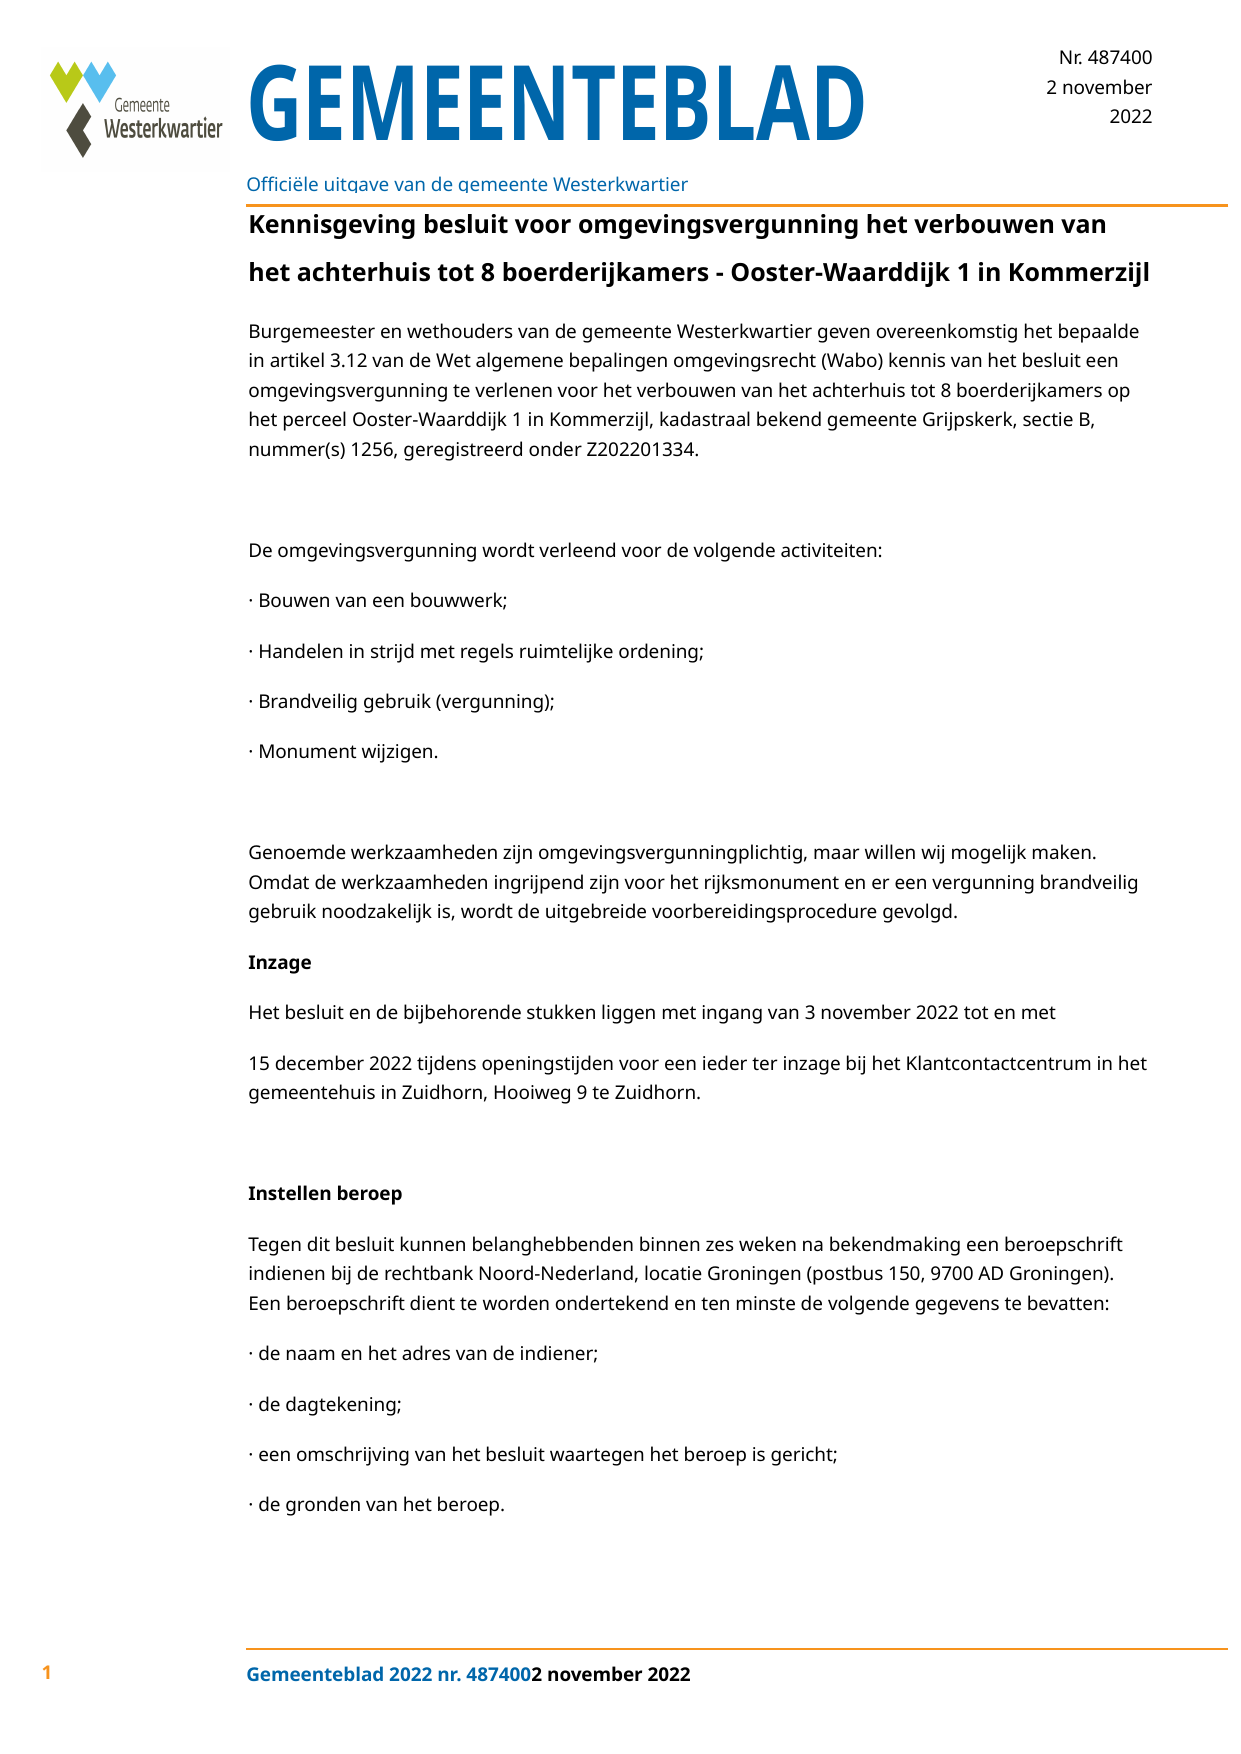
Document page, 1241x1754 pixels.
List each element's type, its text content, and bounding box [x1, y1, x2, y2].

picture [41, 47, 231, 172]
text Inzage [248, 949, 1152, 975]
text · een omschrijving van het besluit waartegen het beroep is gericht; [248, 1441, 1152, 1467]
text Instellen beroep [248, 1180, 1152, 1206]
text · de gronden van het beroep. [248, 1492, 1152, 1517]
text · Handelen in strijd met regels ruimtelijke ordening; [248, 638, 1152, 664]
text Het besluit en de bijbehorende stukken liggen met ingang van 3 november 2022 tot en met [248, 999, 1152, 1025]
text Genoemde werkzaamheden zijn omgevingsvergunningplichtig, maar willen wij mogelijk maken. Omdat de werkzaamheden ingrijpend zijn voor het rijksmonument en er een vergunning brandveilig gebruik noodzakelijk is, wordt de uitgebreide voorbereidingsprocedure gevolgd. [248, 839, 1152, 924]
text · Brandveilig gebruik (vergunning); [248, 688, 1152, 714]
text Burgemeester en wethouders van de gemeente Westerkwartier geven overeenkomstig het bepaalde in artikel 3.12 van de Wet algemene bepalingen omgevingsrecht (Wabo) kennis van het besluit een omgevingsvergunning te verlenen voor het verbouwen van het achterhuis tot 8 boerderijkamers op het perceel Ooster-Waarddijk 1 in Kommerzijl, kadastraal bekend gemeente Grijpskerk, sectie B, nummer(s) 1256, geregistreerd onder Z202201334. [248, 318, 1152, 462]
text · Bouwen van een bouwwerk; [248, 587, 1152, 613]
text · de naam en het adres van de indiener; [248, 1340, 1152, 1366]
text Kennisgeving besluit voor omgevingsvergunning het verbouwen van het achterhuis tot 8 boerderijkamers - Ooster-Waarddijk 1 in Kommerzijl [248, 207, 1152, 288]
text De omgevingsvergunning wordt verleend voor de volgende activiteiten: [248, 537, 1152, 563]
text Tegen dit besluit kunnen belanghebbenden binnen zes weken na bekendmaking een beroepschrift indienen bij de rechtbank Noord-Nederland, locatie Groningen (postbus 150, 9700 AD Groningen). Een beroepschrift dient te worden ondertekend en ten minste de volgende gegevens te bevatten: [248, 1231, 1152, 1316]
text · de dagtekening; [248, 1391, 1152, 1417]
text 15 december 2022 tijdens openingstijden voor een ieder ter inzage bij het Klantcontactcentrum in het gemeentehuis in Zuidhorn, Hooiweg 9 te Zuidhorn. [248, 1050, 1152, 1105]
text · Monument wijzigen. [248, 739, 1152, 764]
